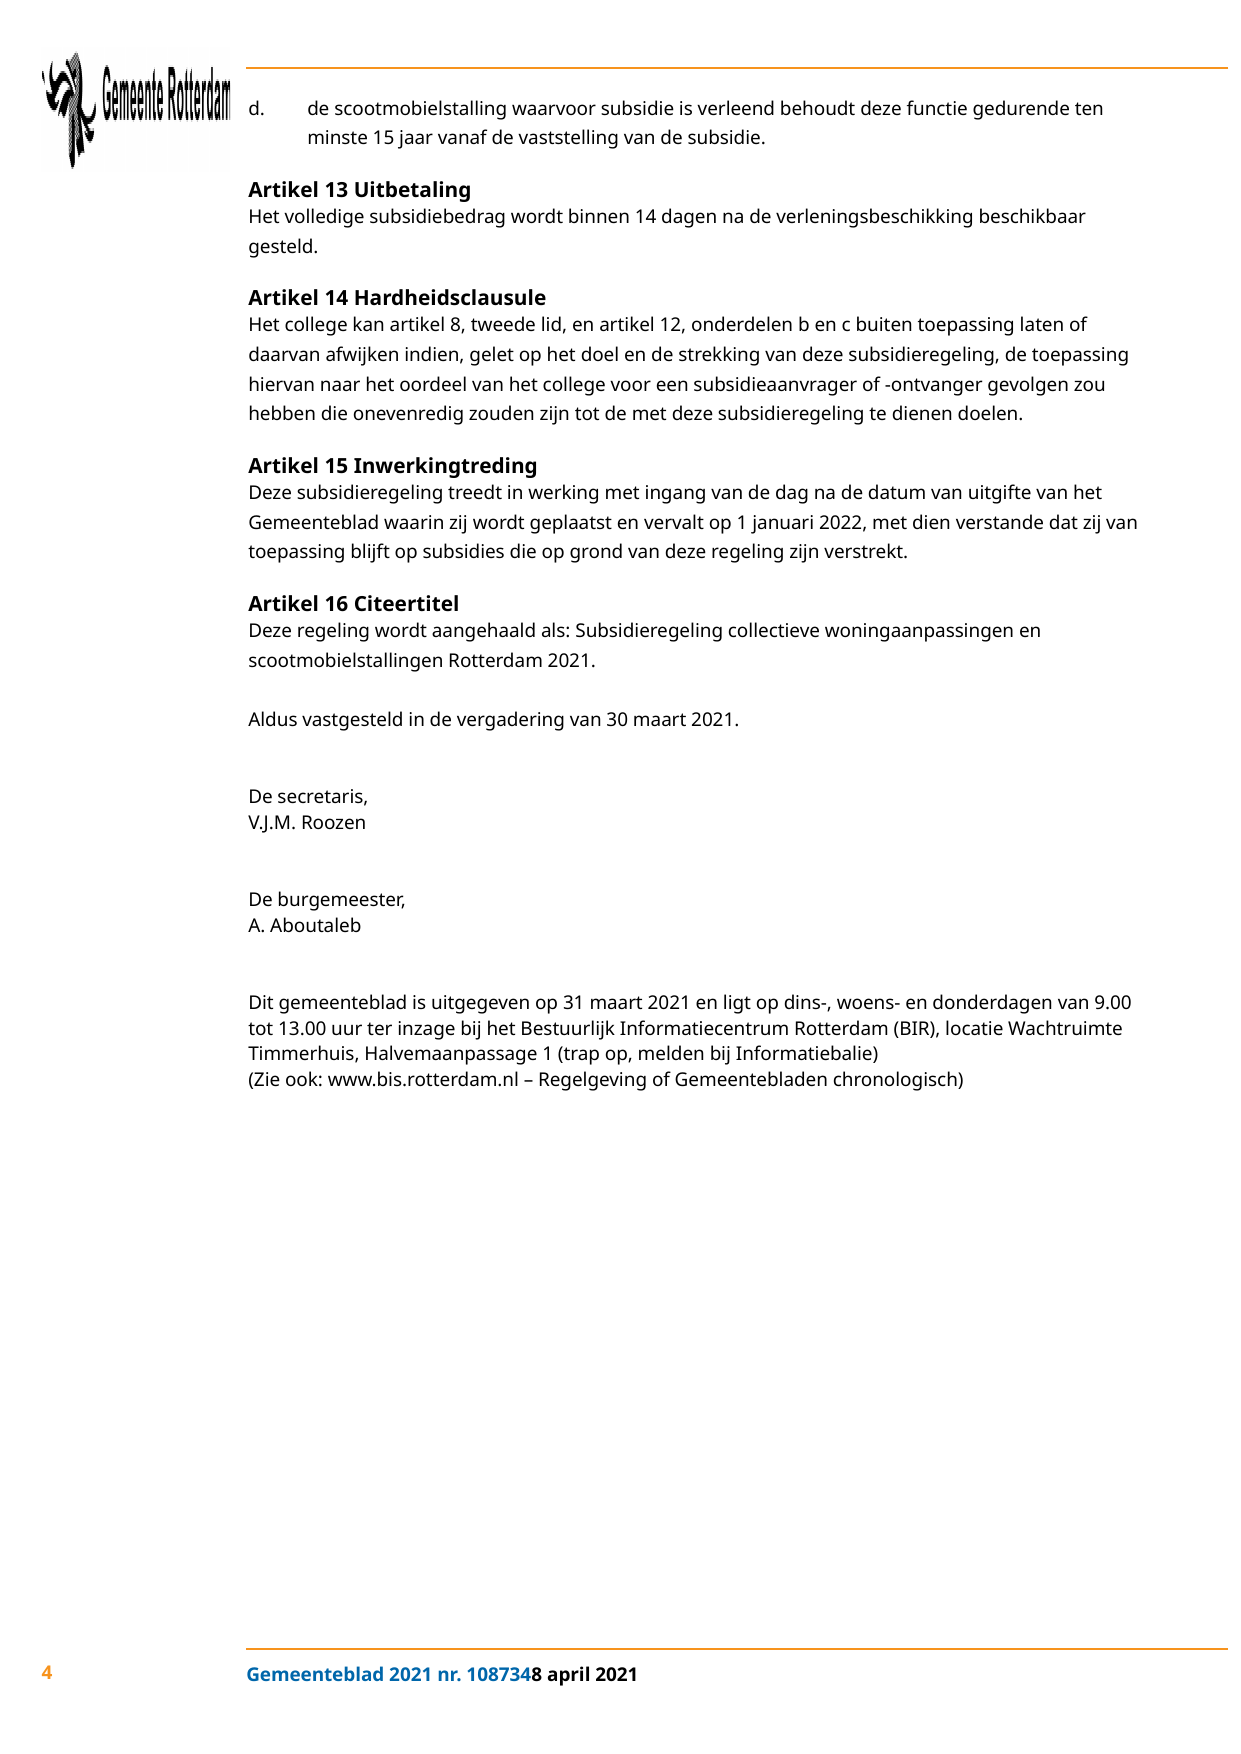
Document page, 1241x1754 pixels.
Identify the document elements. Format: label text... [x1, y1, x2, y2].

text (Zie ook: www.bis.rotterdam.nl – Regelgeving of Gemeentebladen chronologisch) [248, 1066, 1152, 1092]
text Het college kan artikel 8, tweede lid, en artikel 12, onderdelen b en c buiten toepassing laten of daarvan afwijken indien, gelet op het doel en de strekking van deze subsidieregeling, de toepassing hiervan naar het oordeel van het college voor een subsidieaanvrager of -ontvanger gevolgen zou hebben die onevenredig zouden zijn tot de met deze subsidieregeling te dienen doelen. [248, 312, 1152, 426]
text Artikel 16 Citeertitel [248, 589, 1152, 617]
text Dit gemeenteblad is uitgegeven op 31 maart 2021 en ligt op dins-, woens- en donderdagen van 9.00 tot 13.00 uur ter inzage bij het Bestuurlijk Informatiecentrum Rotterdam (BIR), locatie Wachtruimte Timmerhuis, Halvemaanpassage 1 (trap op, melden bij Informatiebalie) [248, 989, 1152, 1066]
text De secretaris, [248, 783, 1152, 809]
text A. Aboutaleb [248, 912, 1152, 938]
text V.J.M. Roozen [248, 809, 1152, 835]
text Artikel 15 Inwerkingtreding [248, 451, 1152, 479]
text Artikel 14 Hardheidsclausule [248, 283, 1152, 312]
text Aldus vastgesteld in de vergadering van 30 maart 2021. [248, 706, 1152, 732]
picture [41, 47, 231, 172]
text Het volledige subsidiebedrag wordt binnen 14 dagen na de verleningsbeschikking beschikbaar gesteld. [248, 203, 1152, 258]
list de scootmobielstalling waarvoor subsidie is verleend behoudt deze functie gedurende ten minste 15 jaar vanaf de vaststelling van de subsidie. [248, 95, 1152, 150]
text Deze subsidieregeling treedt in werking met ingang van de dag na de datum van uitgifte van het Gemeenteblad waarin zij wordt geplaatst en vervalt op 1 januari 2022, met dien verstande dat zij van toepassing blijft op subsidies die op grond van deze regeling zijn verstrekt. [248, 479, 1152, 564]
text Artikel 13 Uitbetaling [248, 175, 1152, 203]
text Deze regeling wordt aangehaald als: Subsidieregeling collectieve woningaanpassingen en scootmobielstallingen Rotterdam 2021. [248, 617, 1152, 673]
text De burgemeester, [248, 886, 1152, 912]
